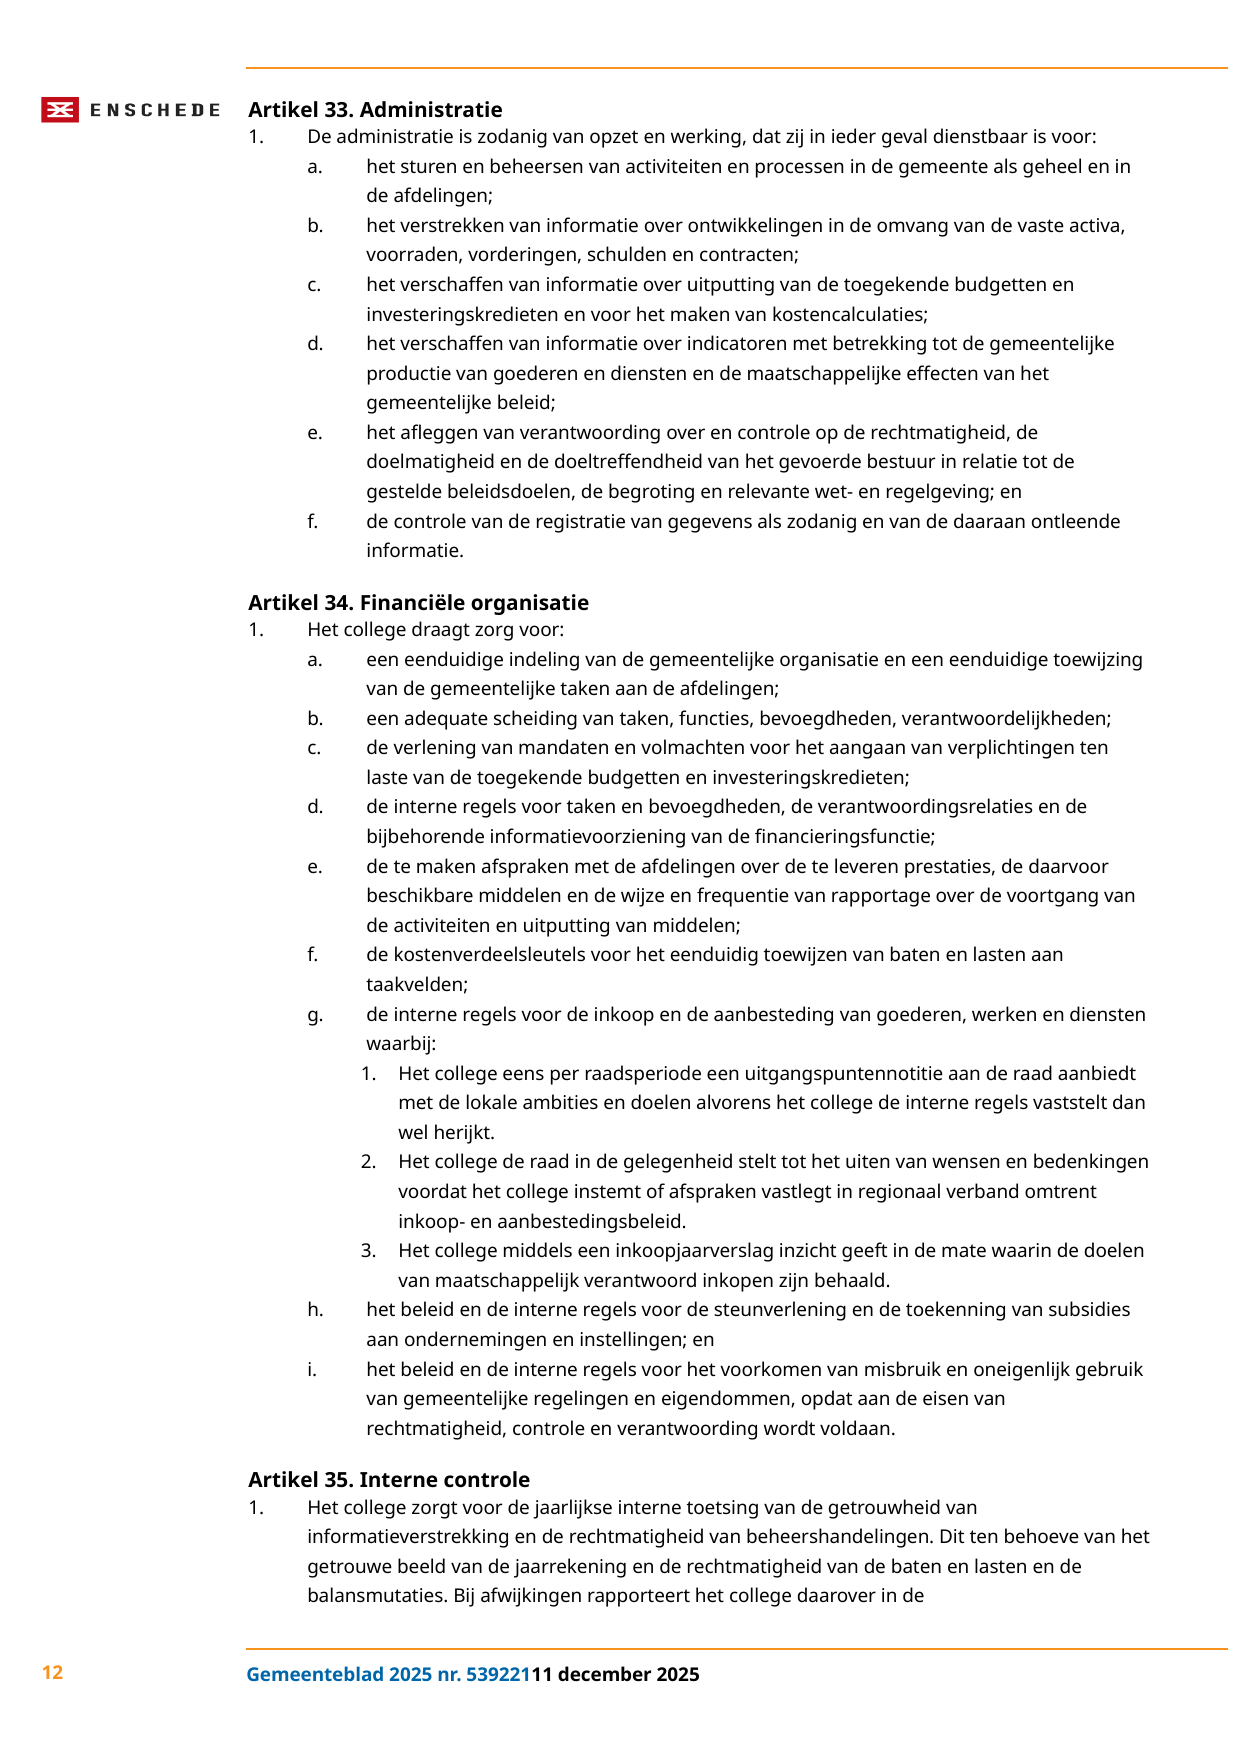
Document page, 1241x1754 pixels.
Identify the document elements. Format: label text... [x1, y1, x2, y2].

list Het college zorgt voor de jaarlijkse interne toetsing van de getrouwheid van informatieverstrekking en de rechtmatigheid van beheershandelingen. Dit ten behoeve van het getrouwe beeld van de jaarrekening en de rechtmatigheid van de baten en lasten en de balansmutaties. Bij afwijkingen rapporteert het college daarover in de [248, 1494, 1152, 1608]
text Artikel 33. Administratie [248, 95, 1152, 123]
list de verlening van mandaten en volmachten voor het aangaan van verplichtingen ten laste van de toegekende budgetten en investeringskredieten; [307, 734, 1152, 790]
list De administratie is zodanig van opzet en werking, dat zij in ieder geval dienstbaar is voor: [248, 123, 1152, 149]
list het sturen en beheersen van activiteiten en processen in de gemeente als geheel en in de afdelingen; [307, 153, 1152, 208]
list Het college middels een inkoopjaarverslag inzicht geeft in de mate waarin de doelen van maatschappelijk verantwoord inkopen zijn behaald. [361, 1237, 1152, 1293]
list Het college draagt zorg voor: [248, 616, 1152, 642]
list het verschaffen van informatie over uitputting van de toegekende budgetten en investeringskredieten en voor het maken van kostencalculaties; [307, 271, 1152, 326]
list Het college de raad in de gelegenheid stelt tot het uiten van wensen en bedenkingen voordat het college instemt of afspraken vastlegt in regionaal verband omtrent inkoop- en aanbestedingsbeleid. [361, 1149, 1152, 1234]
list de interne regels voor taken en bevoegdheden, de verantwoordingsrelaties en de bijbehorende informatievoorziening van de financieringsfunctie; [307, 794, 1152, 849]
list de kostenverdeelsleutels voor het eenduidig toewijzen van baten en lasten aan taakvelden; [307, 942, 1152, 997]
list het verstrekken van informatie over ontwikkelingen in de omvang van de vaste activa, voorraden, vorderingen, schulden en contracten; [307, 212, 1152, 267]
text Artikel 34. Financiële organisatie [248, 588, 1152, 616]
list de controle van de registratie van gegevens als zodanig en van de daaraan ontleende informatie. [307, 508, 1152, 563]
list het beleid en de interne regels voor het voorkomen van misbruik en oneigenlijk gebruik van gemeentelijke regelingen en eigendommen, opdat aan de eisen van rechtmatigheid, controle en verantwoording wordt voldaan. [307, 1356, 1152, 1441]
list het beleid en de interne regels voor de steunverlening en de toekenning van subsidies aan ondernemingen en instellingen; en [307, 1297, 1152, 1352]
picture [41, 47, 231, 172]
list een adequate scheiding van taken, functies, bevoegdheden, verantwoordelijkheden; [307, 705, 1152, 731]
list een eenduidige indeling van de gemeentelijke organisatie en een eenduidige toewijzing van de gemeentelijke taken aan de afdelingen; [307, 646, 1152, 701]
list het verschaffen van informatie over indicatoren met betrekking tot de gemeentelijke productie van goederen en diensten en de maatschappelijke effecten van het gemeentelijke beleid; [307, 330, 1152, 415]
list Het college eens per raadsperiode een uitgangspuntennotitie aan de raad aanbiedt met de lokale ambities en doelen alvorens het college de interne regels vaststelt dan wel herijkt. [361, 1060, 1152, 1145]
text Artikel 35. Interne controle [248, 1465, 1152, 1494]
list het afleggen van verantwoording over en controle op de rechtmatigheid, de doelmatigheid en de doeltreffendheid van het gevoerde bestuur in relatie tot de gestelde beleidsdoelen, de begroting en relevante wet- en regelgeving; en [307, 419, 1152, 504]
list de te maken afspraken met de afdelingen over de te leveren prestaties, de daarvoor beschikbare middelen en de wijze en frequentie van rapportage over de voortgang van de activiteiten en uitputting van middelen; [307, 853, 1152, 938]
list de interne regels voor de inkoop en de aanbesteding van goederen, werken en diensten waarbij: [307, 1001, 1152, 1056]
